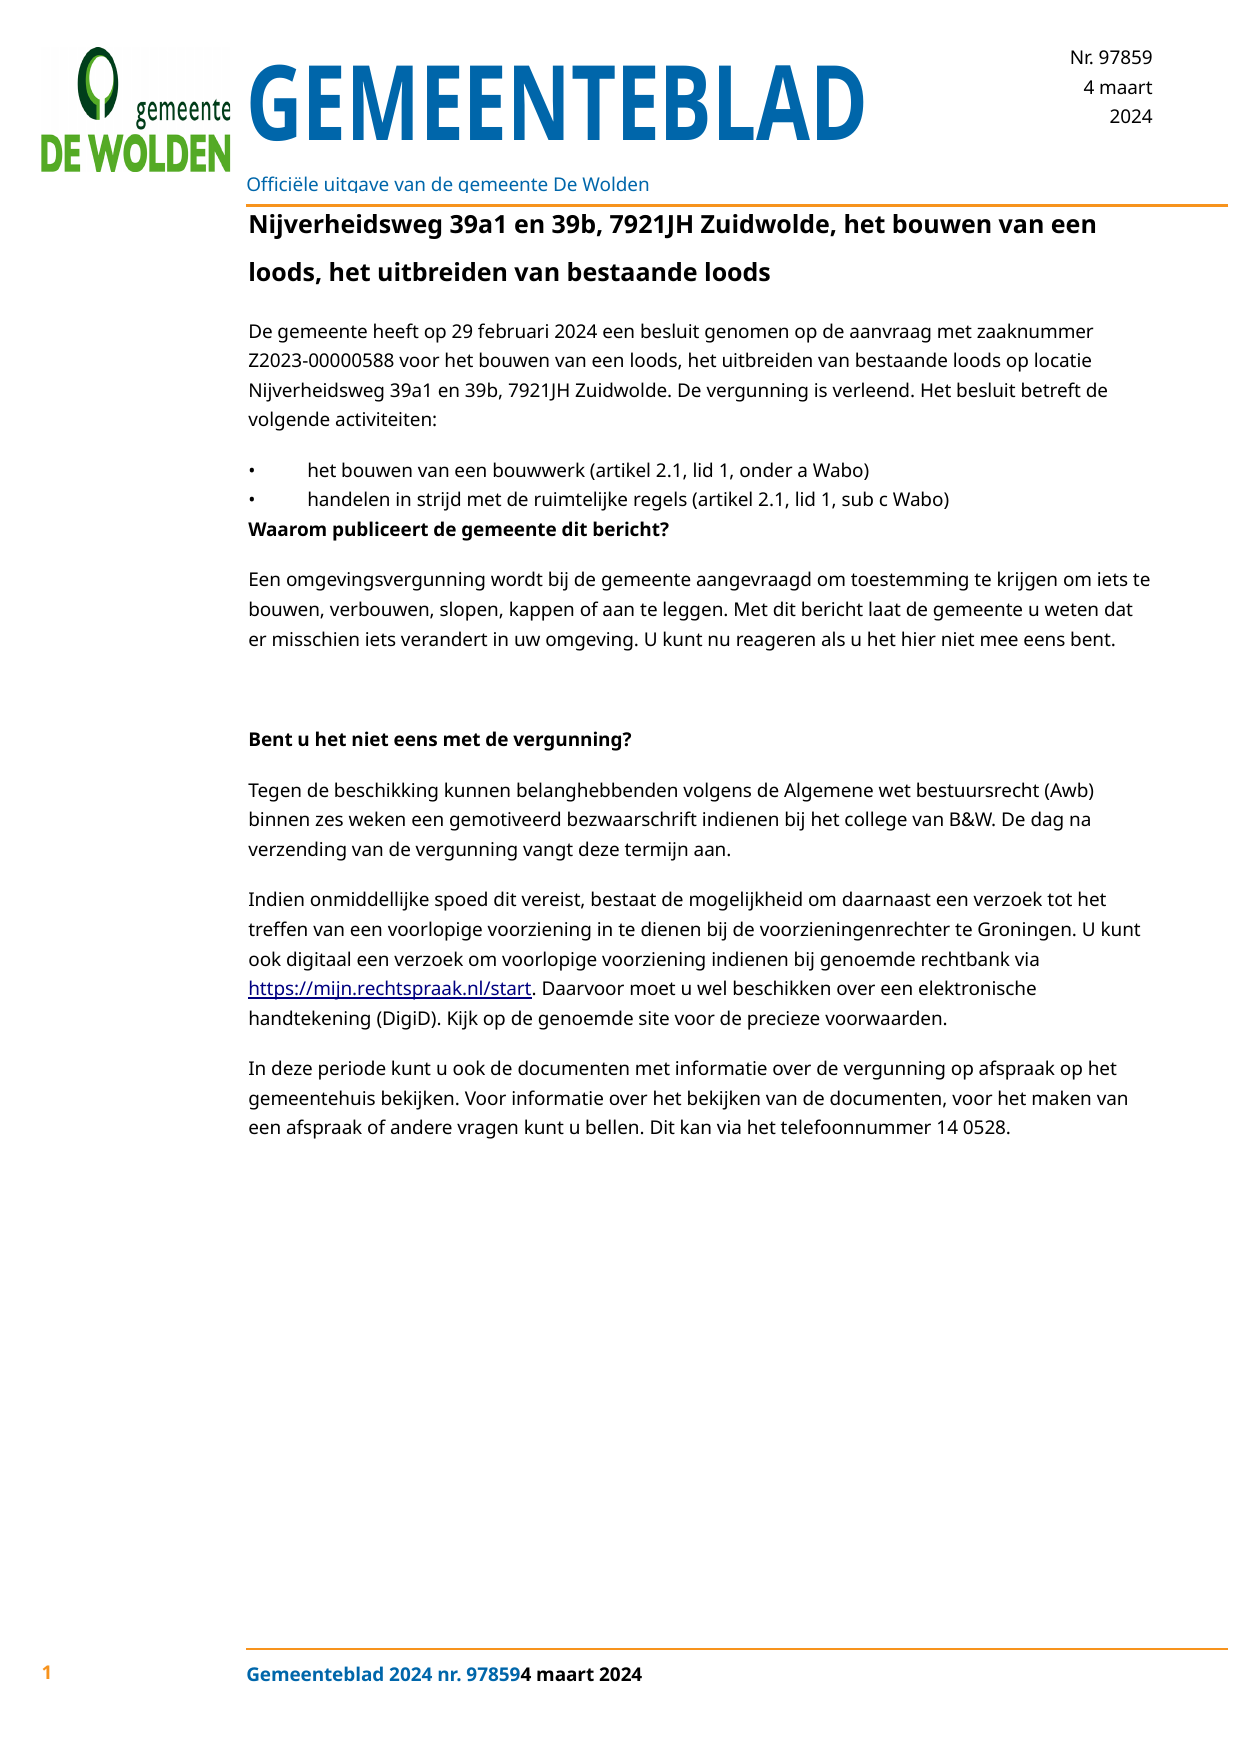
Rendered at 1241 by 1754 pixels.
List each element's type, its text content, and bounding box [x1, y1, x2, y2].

picture [41, 47, 231, 172]
text Tegen de beschikking kunnen belanghebbenden volgens de Algemene wet bestuursrecht (Awb) binnen zes weken een gemotiveerd bezwaarschrift indienen bij het college van B&W. De dag na verzending van de vergunning vangt deze termijn aan. [248, 777, 1152, 862]
list het bouwen van een bouwwerk (artikel 2.1, lid 1, onder a Wabo) [248, 457, 1152, 483]
text Indien onmiddellijke spoed dit vereist, bestaat de mogelijkheid om daarnaast een verzoek tot het treffen van een voorlopige voorziening in te dienen bij de voorzieningenrechter te Groningen. U kunt ook digitaal een verzoek om voorlopige voorziening indienen bij genoemde rechtbank via https://mijn.rechtspraak.nl/start. Daarvoor moet u wel beschikken over een elektronische handtekening (DigiD). Kijk op de genoemde site voor de precieze voorwaarden. [248, 887, 1152, 1031]
text De gemeente heeft op 29 februari 2024 een besluit genomen op de aanvraag met zaaknummer Z2023-00000588 voor het bouwen van een loods, het uitbreiden van bestaande loods op locatie Nijverheidsweg 39a1 en 39b, 7921JH Zuidwolde. De vergunning is verleend. Het besluit betreft de volgende activiteiten: [248, 318, 1152, 432]
list handelen in strijd met de ruimtelijke regels (artikel 2.1, lid 1, sub c Wabo) [248, 487, 1152, 512]
text Waarom publiceert de gemeente dit bericht? [248, 516, 1152, 542]
text Een omgevingsvergunning wordt bij de gemeente aangevraagd om toestemming te krijgen om iets te bouwen, verbouwen, slopen, kappen of aan te leggen. Met dit bericht laat de gemeente u weten dat er misschien iets verandert in uw omgeving. U kunt nu reageren als u het hier niet mee eens bent. [248, 567, 1152, 652]
text Bent u het niet eens met de vergunning? [248, 727, 1152, 752]
text Nijverheidsweg 39a1 en 39b, 7921JH Zuidwolde, het bouwen van een loods, het uitbreiden van bestaande loods [248, 207, 1152, 288]
text In deze periode kunt u ook de documenten met informatie over de vergunning op afspraak op het gemeentehuis bekijken. Voor informatie over het bekijken van de documenten, voor het maken van een afspraak of andere vragen kunt u bellen. Dit kan via het telefoonnummer 14 0528. [248, 1055, 1152, 1140]
